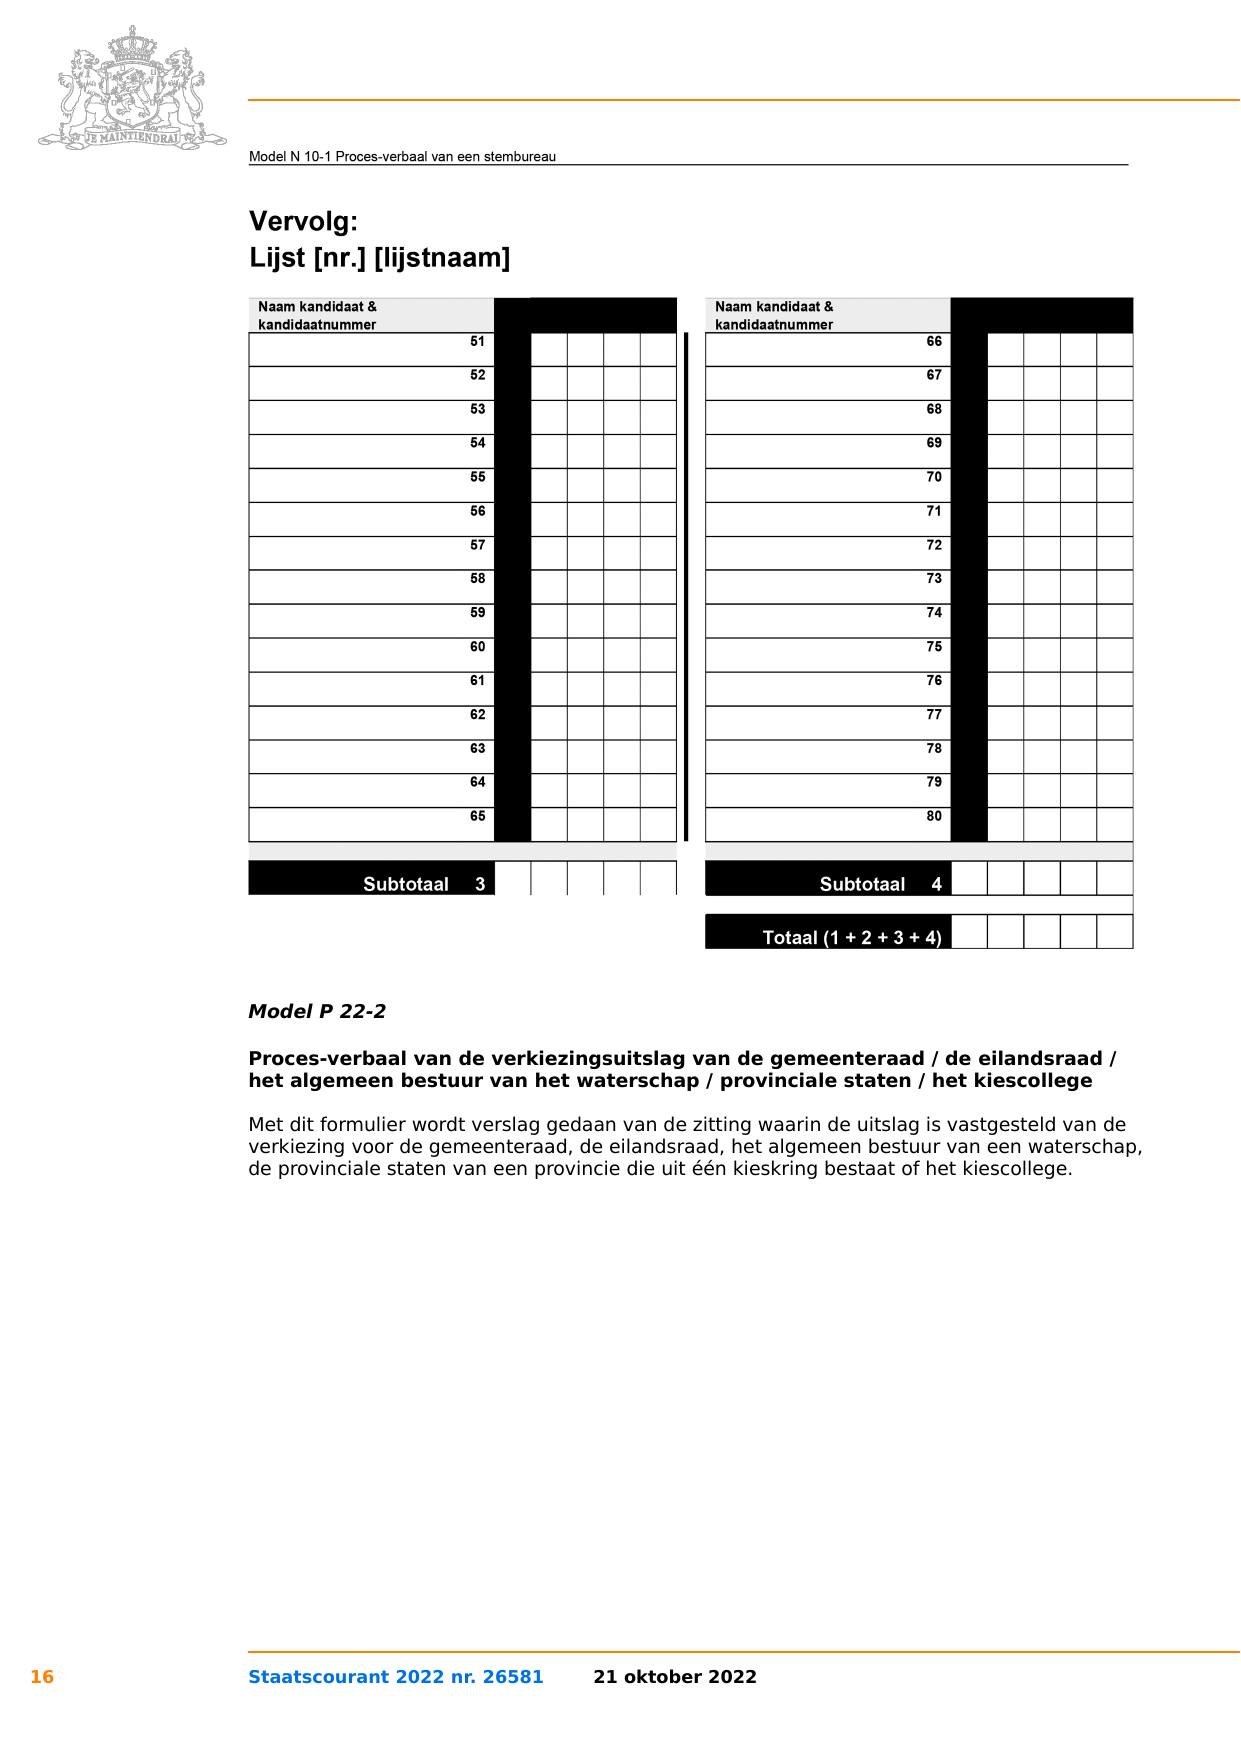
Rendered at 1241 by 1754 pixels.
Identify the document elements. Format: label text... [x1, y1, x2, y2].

picture [38, 25, 227, 150]
picture [248, 151, 1134, 949]
text Proces-verbaal van de verkiezingsuitslag van de gemeenteraad / de eilandsraad / het algemeen bestuur van het waterschap / provinciale staten / het kiescollege [248, 1048, 1163, 1092]
text Met dit formulier wordt verslag gedaan van de zitting waarin de uitslag is vastgesteld van de verkiezing voor de gemeenteraad, de eilandsraad, het algemeen bestuur van een waterschap, de provinciale staten van een provincie die uit één kieskring bestaat of het kiescollege. [248, 1114, 1163, 1180]
subtitle Model P 22-2 [248, 1001, 1163, 1023]
